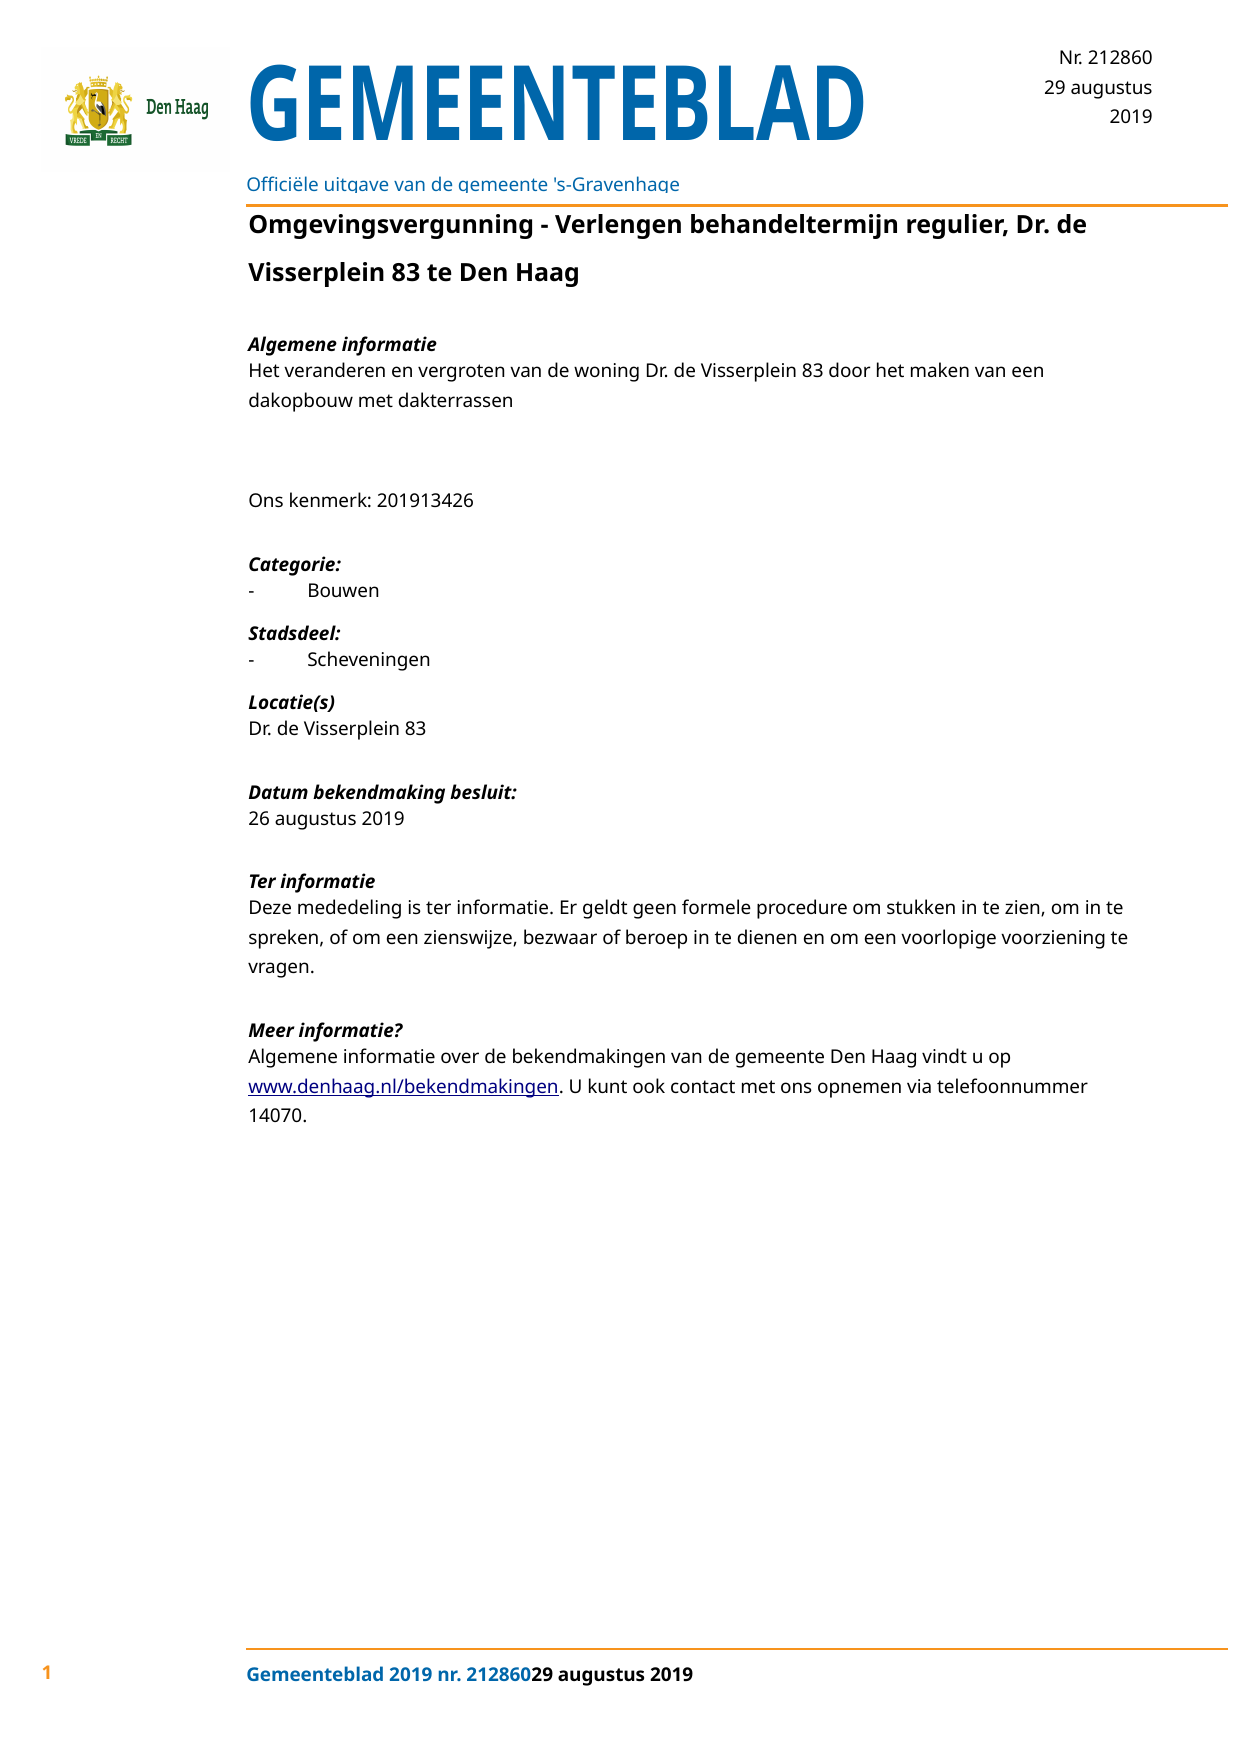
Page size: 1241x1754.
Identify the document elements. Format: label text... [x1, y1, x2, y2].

text Algemene informatie [248, 331, 1152, 357]
text Meer informatie? [248, 1017, 1152, 1043]
text Datum bekendmaking besluit: [248, 779, 1152, 805]
list Bouwen [248, 577, 1152, 603]
text Stadsdeel: [248, 620, 1152, 646]
text Deze mededeling is ter informatie. Er geldt geen formele procedure om stukken in te zien, om in te spreken, of om een zienswijze, bezwaar of beroep in te dienen en om een voorlopige voorziening te vragen. [248, 894, 1152, 979]
text Het veranderen en vergroten van de woning Dr. de Visserplein 83 door het maken van een dakopbouw met dakterrassen [248, 357, 1152, 412]
text Locatie(s) [248, 689, 1152, 715]
text Algemene informatie over de bekendmakingen van de gemeente Den Haag vindt u op www.denhaag.nl/bekendmakingen. U kunt ook contact met ons opnemen via telefoonnummer 14070. [248, 1043, 1152, 1128]
text Categorie: [248, 552, 1152, 577]
text Omgevingsvergunning - Verlengen behandeltermijn regulier, Dr. de Visserplein 83 te Den Haag [248, 207, 1152, 288]
text Ons kenmerk: 201913426 [248, 488, 1152, 513]
text Dr. de Visserplein 83 [248, 715, 1152, 741]
list Scheveningen [248, 646, 1152, 672]
picture [41, 47, 231, 172]
text 26 augustus 2019 [248, 805, 1152, 830]
text Ter informatie [248, 869, 1152, 894]
